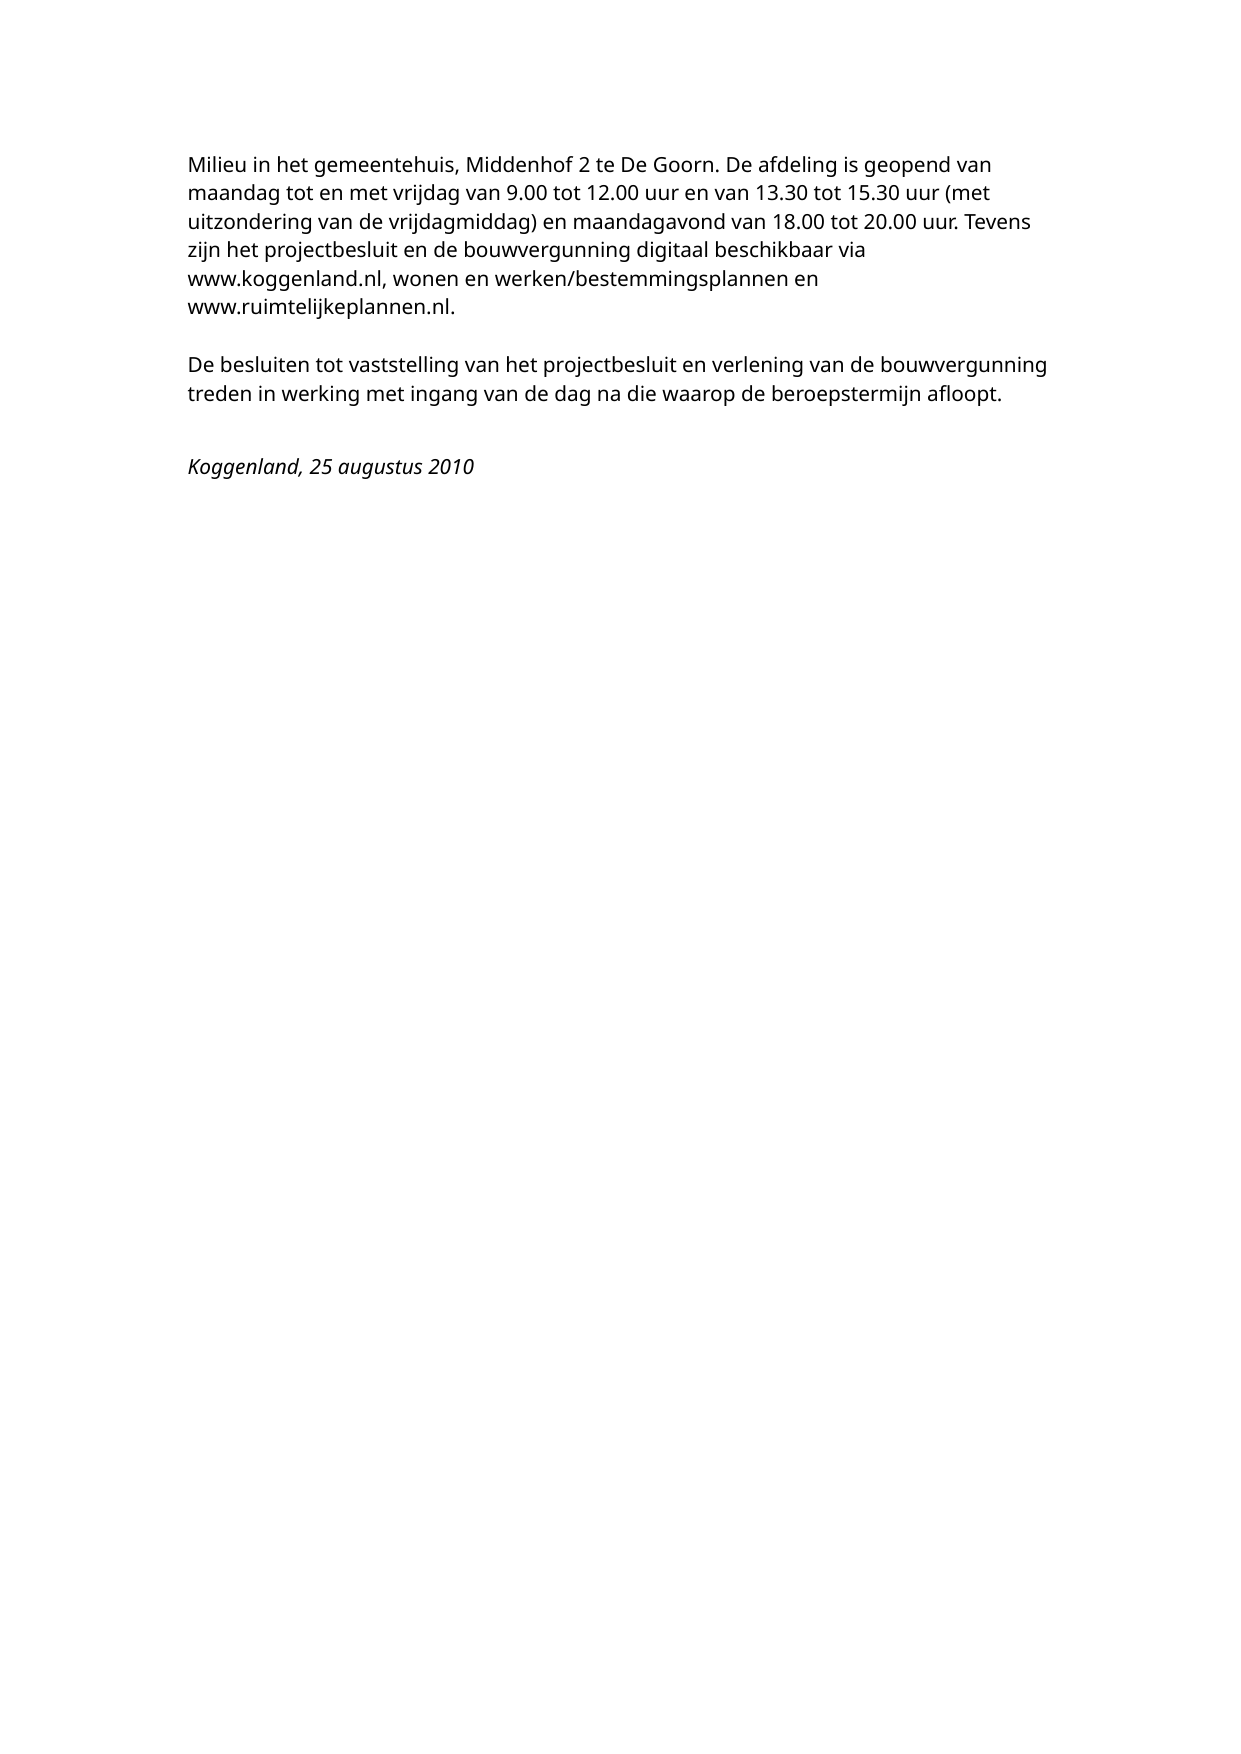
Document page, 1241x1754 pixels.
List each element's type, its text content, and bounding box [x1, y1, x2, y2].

text Milieu in het gemeentehuis, Middenhof 2 te De Goorn. De afdeling is geopend van maandag tot en met vrijdag van 9.00 tot 12.00 uur en van 13.30 tot 15.30 uur (met uitzondering van de vrijdagmiddag) en maandagavond van 18.00 tot 20.00 uur. Tevens zijn het projectbesluit en de bouwvergunning digitaal beschikbaar via www.koggenland.nl, wonen en werken/bestemmingsplannen en www.ruimtelijkeplannen.nl. [187, 150, 1053, 321]
text Koggenland, 25 augustus 2010 [187, 452, 1053, 481]
text De besluiten tot vaststelling van het projectbesluit en verlening van de bouwvergunning treden in werking met ingang van de dag na die waarop de beroepstermijn afloopt. [187, 351, 1053, 407]
